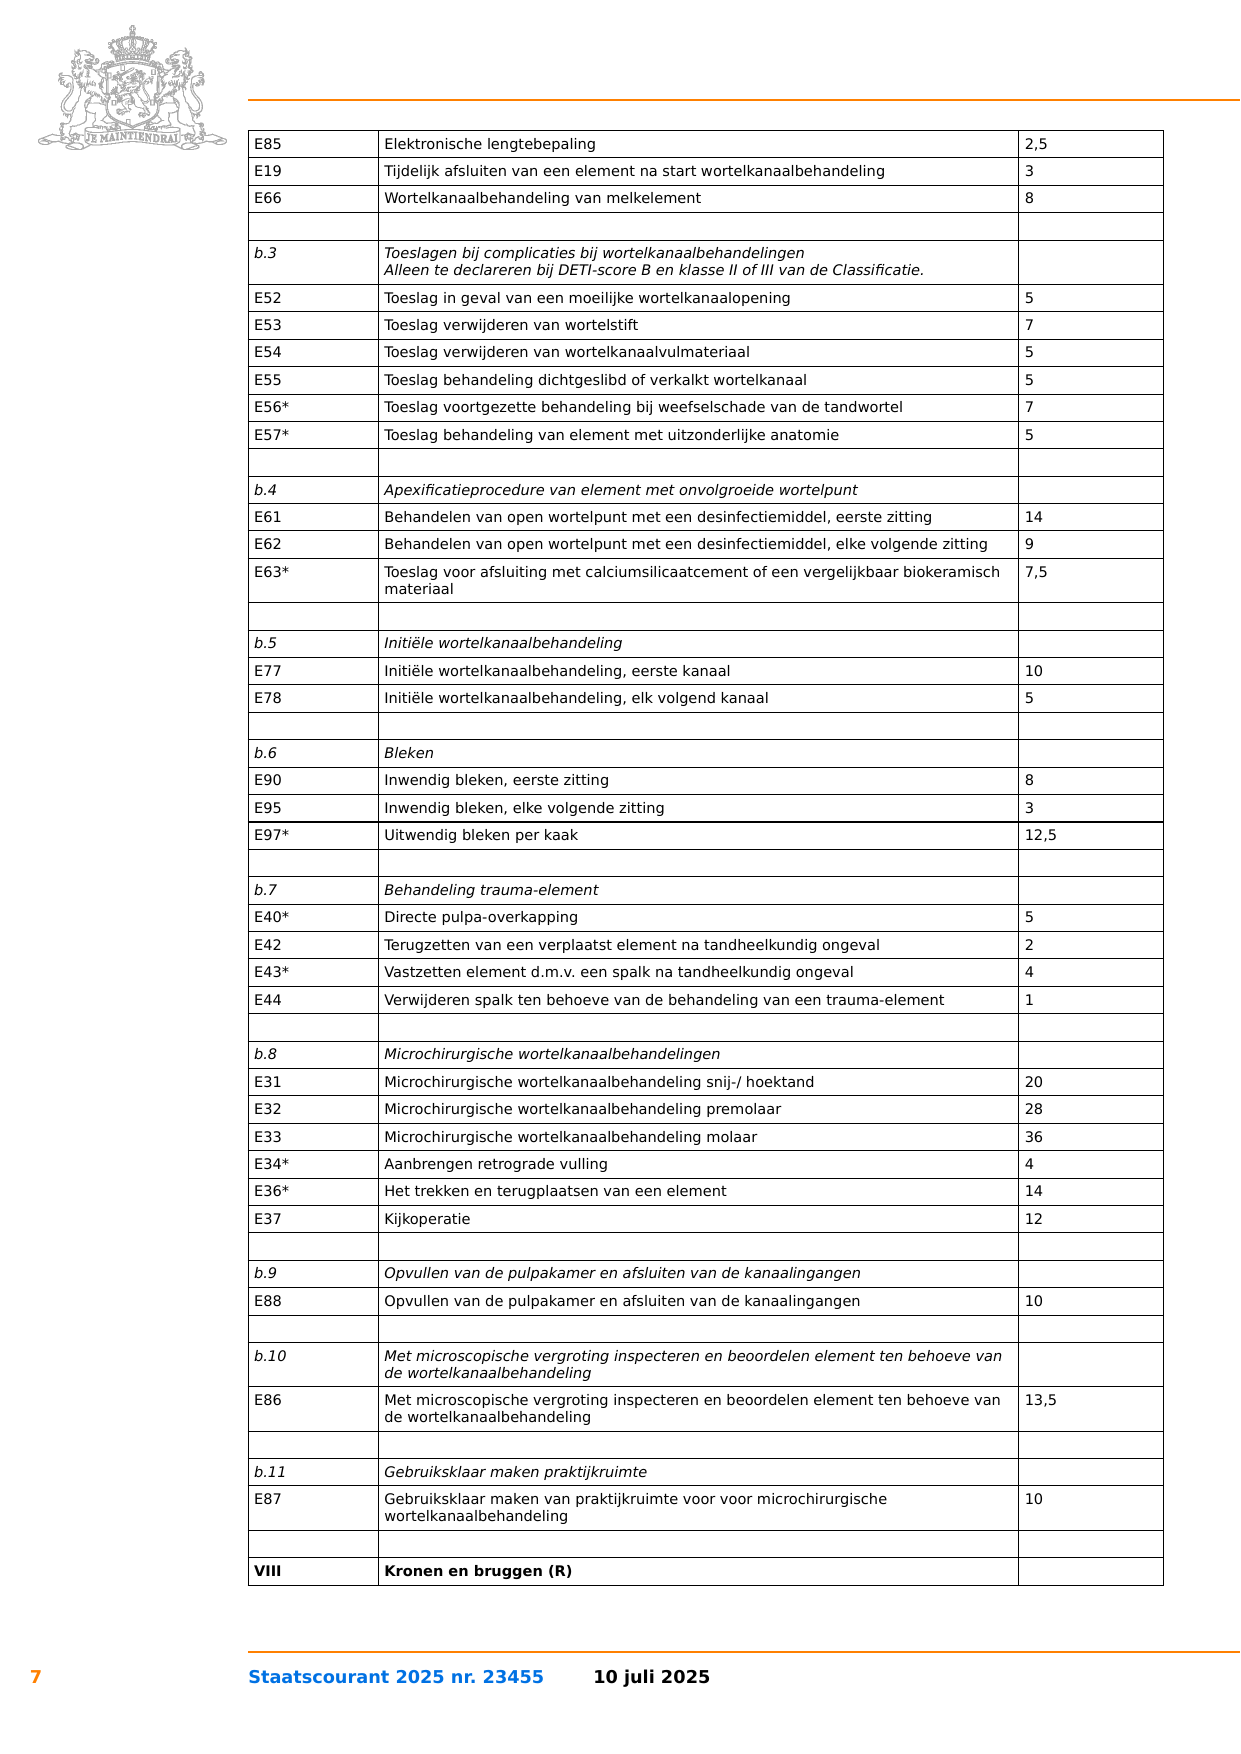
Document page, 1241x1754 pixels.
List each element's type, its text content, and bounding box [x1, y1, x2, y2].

table_cell Kijkoperatie [379, 1206, 1018, 1232]
table_cell 5 [1019, 367, 1163, 393]
table_cell E77 [249, 658, 378, 684]
table_cell E97* [249, 823, 378, 849]
table_cell E95 [249, 795, 378, 821]
table_cell Inwendig bleken, elke volgende zitting [379, 795, 1018, 821]
table_cell E85 [249, 131, 378, 157]
table_cell [379, 1432, 1018, 1458]
table_cell Behandelen van open wortelpunt met een desinfectiemiddel, elke volgende zitting [379, 531, 1018, 558]
picture [38, 25, 227, 150]
table_cell E78 [249, 685, 378, 712]
table_cell b.5 [249, 631, 378, 657]
table_cell Microchirurgische wortelkanaalbehandelingen [379, 1042, 1018, 1068]
table_cell E19 [249, 158, 378, 185]
table_cell [1019, 603, 1163, 629]
table_cell [1019, 1343, 1163, 1386]
table_cell [1019, 1042, 1163, 1068]
table_cell [379, 1233, 1018, 1260]
table_cell [379, 713, 1018, 739]
table_cell [1019, 1459, 1163, 1485]
table_cell Aanbrengen retrograde vulling [379, 1151, 1018, 1177]
table_cell 13,5 [1019, 1387, 1163, 1431]
table_cell E87 [249, 1486, 378, 1530]
table_cell 7,5 [1019, 559, 1163, 602]
table_cell Wortelkanaalbehandeling van melkelement [379, 186, 1018, 212]
table_cell 10 [1019, 1288, 1163, 1314]
table_cell E56* [249, 395, 378, 421]
table_cell E31 [249, 1069, 378, 1095]
table_cell [1019, 1233, 1163, 1260]
table_cell 28 [1019, 1096, 1163, 1123]
table_cell Terugzetten van een verplaatst element na tandheelkundig ongeval [379, 932, 1018, 958]
table_cell 1 [1019, 987, 1163, 1013]
table_cell VIII [249, 1558, 378, 1584]
table_cell [379, 1014, 1018, 1041]
table_cell Toeslag voortgezette behandeling bij weefselschade van de tandwortel [379, 395, 1018, 421]
table_cell Microchirurgische wortelkanaalbehandeling premolaar [379, 1096, 1018, 1123]
table_cell b.7 [249, 877, 378, 903]
table_cell Microchirurgische wortelkanaalbehandeling snij-/ hoektand [379, 1069, 1018, 1095]
table_cell 8 [1019, 186, 1163, 212]
table_cell 3 [1019, 795, 1163, 821]
table_cell 4 [1019, 959, 1163, 986]
table_cell b.9 [249, 1261, 378, 1287]
table_cell E90 [249, 768, 378, 794]
table_cell 12,5 [1019, 823, 1163, 849]
table_cell 7 [1019, 312, 1163, 339]
table_cell E55 [249, 367, 378, 393]
table_cell [249, 1014, 378, 1041]
table_cell [379, 850, 1018, 876]
table_cell [1019, 631, 1163, 657]
table_cell b.11 [249, 1459, 378, 1485]
table_cell E86 [249, 1387, 378, 1431]
table_cell E52 [249, 285, 378, 311]
table_cell [379, 213, 1018, 239]
table_cell E42 [249, 932, 378, 958]
table_cell 4 [1019, 1151, 1163, 1177]
table_cell [1019, 477, 1163, 503]
table_cell Apexificatieprocedure van element met onvolgroeide wortelpunt [379, 477, 1018, 503]
table_cell [1019, 877, 1163, 903]
table_cell Toeslag verwijderen van wortelkanaalvulmateriaal [379, 340, 1018, 366]
table_cell E66 [249, 186, 378, 212]
table_cell [249, 713, 378, 739]
table_cell E40* [249, 905, 378, 931]
table_cell [1019, 740, 1163, 767]
table_cell 10 [1019, 1486, 1163, 1530]
table_cell 14 [1019, 1179, 1163, 1205]
table_cell 2 [1019, 932, 1163, 958]
table_cell Microchirurgische wortelkanaalbehandeling molaar [379, 1124, 1018, 1150]
table_cell 5 [1019, 285, 1163, 311]
table_cell Behandeling trauma-element [379, 877, 1018, 903]
table_cell E61 [249, 504, 378, 530]
table_cell Gebruiksklaar maken van praktijkruimte voor voor microchirurgische wortelkanaalbehandeling [379, 1486, 1018, 1530]
table_cell Initiële wortelkanaalbehandeling, eerste kanaal [379, 658, 1018, 684]
table_cell 20 [1019, 1069, 1163, 1095]
table_cell [1019, 1558, 1163, 1584]
table_cell Vastzetten element d.m.v. een spalk na tandheelkundig ongeval [379, 959, 1018, 986]
table_cell E34* [249, 1151, 378, 1177]
table_cell 3 [1019, 158, 1163, 185]
table_cell Bleken [379, 740, 1018, 767]
table_cell [1019, 1261, 1163, 1287]
table_cell [1019, 713, 1163, 739]
table_cell [379, 1531, 1018, 1557]
table_cell E62 [249, 531, 378, 558]
table_cell 5 [1019, 905, 1163, 931]
table_cell b.3 [249, 241, 378, 284]
table_cell 8 [1019, 768, 1163, 794]
table_cell 2,5 [1019, 131, 1163, 157]
table_cell [1019, 1531, 1163, 1557]
table_cell 12 [1019, 1206, 1163, 1232]
table_cell [249, 1316, 378, 1342]
table_cell b.8 [249, 1042, 378, 1068]
table_cell Toeslagen bij complicaties bij wortelkanaalbehandelingen Alleen te declareren bij DETI-score B en klasse II of III van de Classificatie. [379, 241, 1018, 284]
table_cell Opvullen van de pulpakamer en afsluiten van de kanaalingangen [379, 1288, 1018, 1314]
table_cell [1019, 449, 1163, 476]
table_cell [1019, 1014, 1163, 1041]
table_cell [1019, 1316, 1163, 1342]
table_cell E88 [249, 1288, 378, 1314]
table_cell [1019, 241, 1163, 284]
table_cell Directe pulpa-overkapping [379, 905, 1018, 931]
table_cell [249, 213, 378, 239]
table_cell [249, 1432, 378, 1458]
table_cell Verwijderen spalk ten behoeve van de behandeling van een trauma-element [379, 987, 1018, 1013]
table_cell E57* [249, 422, 378, 448]
table_cell [249, 850, 378, 876]
table_cell [249, 1531, 378, 1557]
table_cell Toeslag behandeling dichtgeslibd of verkalkt wortelkanaal [379, 367, 1018, 393]
table_cell [1019, 213, 1163, 239]
table_cell Initiële wortelkanaalbehandeling, elk volgend kanaal [379, 685, 1018, 712]
table_cell 7 [1019, 395, 1163, 421]
table_cell b.4 [249, 477, 378, 503]
table_cell Met microscopische vergroting inspecteren en beoordelen element ten behoeve van de wortelkanaalbehandeling [379, 1343, 1018, 1386]
table_cell Uitwendig bleken per kaak [379, 823, 1018, 849]
table_cell 10 [1019, 658, 1163, 684]
table_cell Gebruiksklaar maken praktijkruimte [379, 1459, 1018, 1485]
table_cell E32 [249, 1096, 378, 1123]
table_cell [1019, 1432, 1163, 1458]
table_cell Met microscopische vergroting inspecteren en beoordelen element ten behoeve van de wortelkanaalbehandeling [379, 1387, 1018, 1431]
table_cell b.6 [249, 740, 378, 767]
table_cell Behandelen van open wortelpunt met een desinfectiemiddel, eerste zitting [379, 504, 1018, 530]
table_cell E63* [249, 559, 378, 602]
table_cell Toeslag verwijderen van wortelstift [379, 312, 1018, 339]
table_cell 9 [1019, 531, 1163, 558]
table_cell Toeslag in geval van een moeilijke wortelkanaalopening [379, 285, 1018, 311]
table_cell E54 [249, 340, 378, 366]
table_cell [249, 1233, 378, 1260]
table_cell E43* [249, 959, 378, 986]
table_cell E33 [249, 1124, 378, 1150]
table_cell E37 [249, 1206, 378, 1232]
table_cell E44 [249, 987, 378, 1013]
table_cell [379, 449, 1018, 476]
table_cell b.10 [249, 1343, 378, 1386]
table_cell E53 [249, 312, 378, 339]
table_cell Toeslag voor afsluiting met calciumsilicaatcement of een vergelijkbaar biokeramisch materiaal [379, 559, 1018, 602]
table_cell [249, 603, 378, 629]
table_cell Initiële wortelkanaalbehandeling [379, 631, 1018, 657]
table_cell [1019, 850, 1163, 876]
table_cell Tijdelijk afsluiten van een element na start wortelkanaalbehandeling [379, 158, 1018, 185]
table_cell 36 [1019, 1124, 1163, 1150]
table_cell [249, 449, 378, 476]
table_cell Inwendig bleken, eerste zitting [379, 768, 1018, 794]
table_cell 5 [1019, 685, 1163, 712]
table_cell Opvullen van de pulpakamer en afsluiten van de kanaalingangen [379, 1261, 1018, 1287]
table_cell Het trekken en terugplaatsen van een element [379, 1179, 1018, 1205]
table_cell 14 [1019, 504, 1163, 530]
table_cell E36* [249, 1179, 378, 1205]
table_cell Toeslag behandeling van element met uitzonderlijke anatomie [379, 422, 1018, 448]
table_cell Kronen en bruggen (R) [379, 1558, 1018, 1584]
table_cell 5 [1019, 340, 1163, 366]
table_cell [379, 1316, 1018, 1342]
table_cell 5 [1019, 422, 1163, 448]
table_cell Elektronische lengtebepaling [379, 131, 1018, 157]
table_cell [379, 603, 1018, 629]
